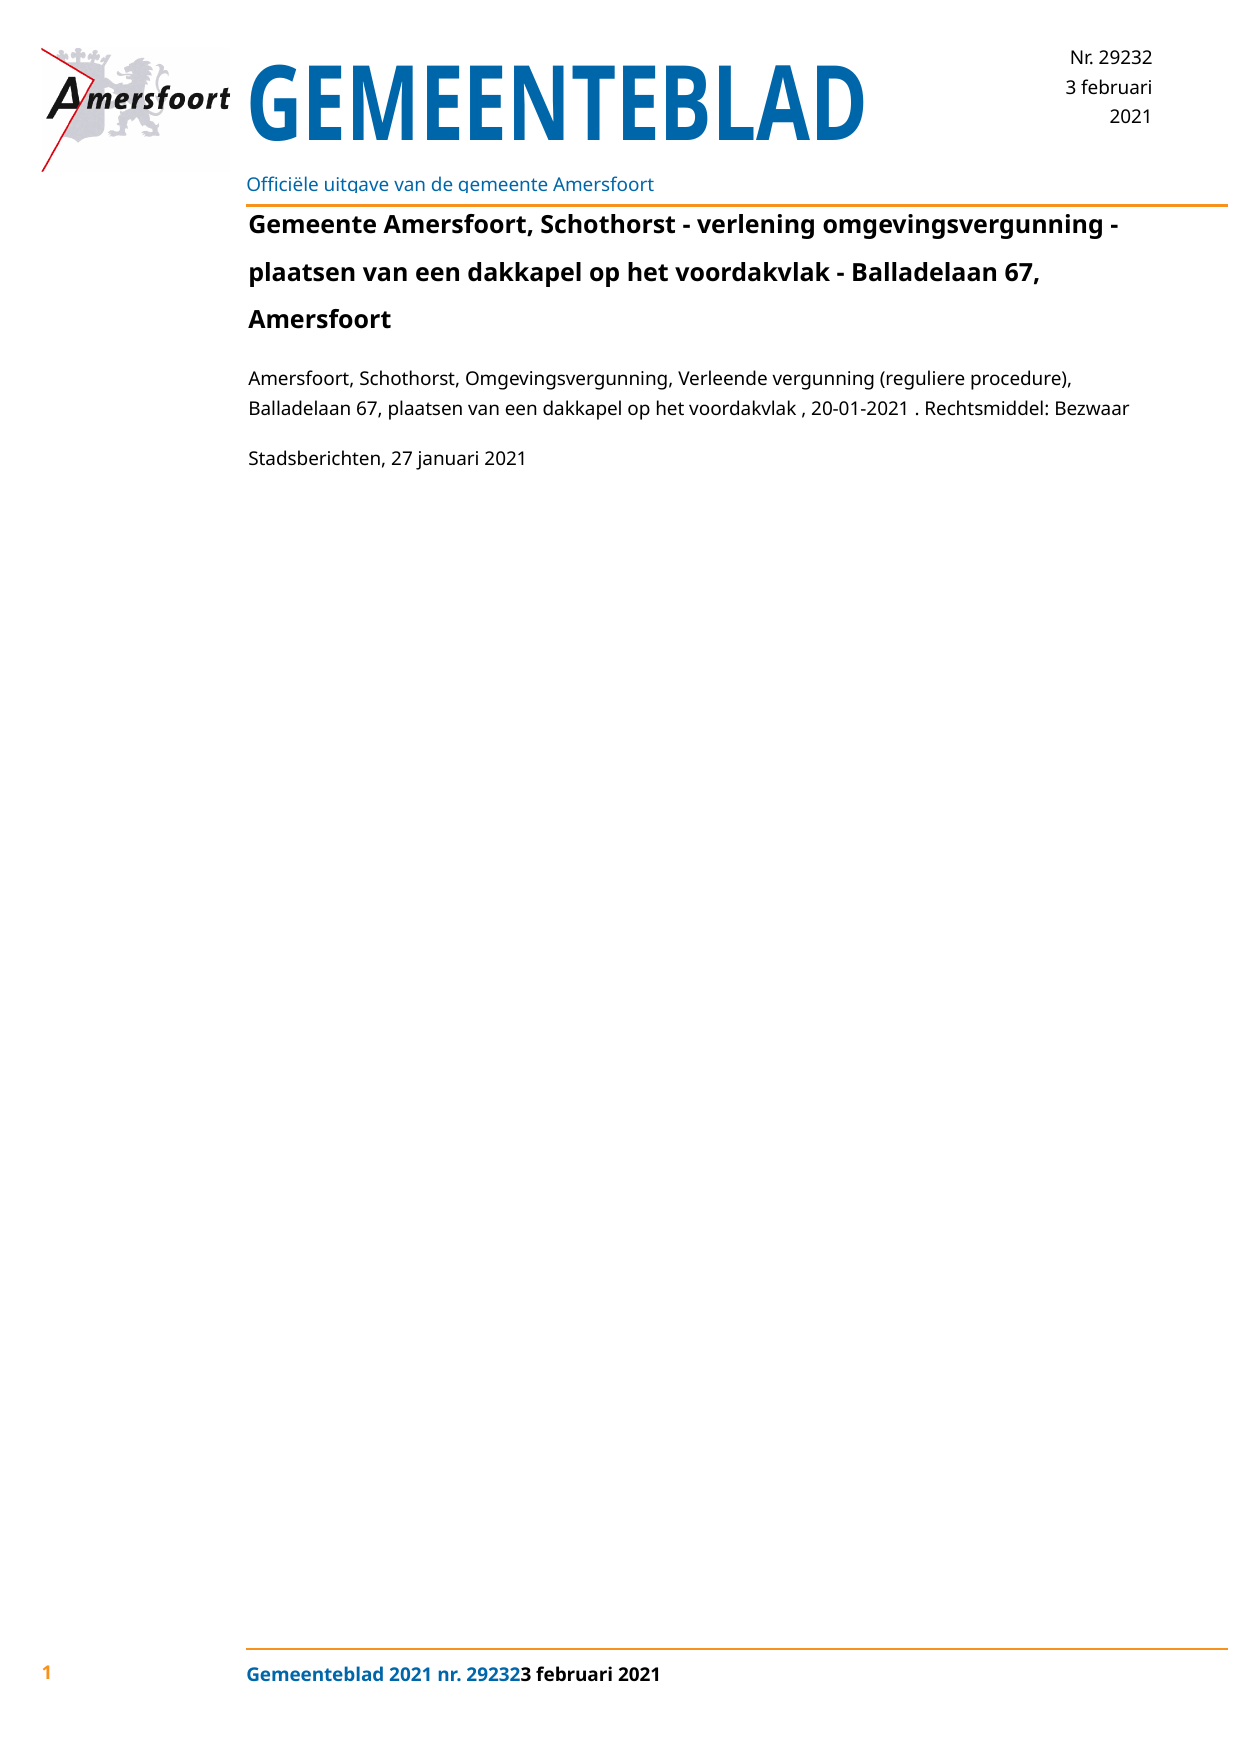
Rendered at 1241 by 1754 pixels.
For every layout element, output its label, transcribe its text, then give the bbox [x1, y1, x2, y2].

text Amersfoort, Schothorst, Omgevingsvergunning, Verleende vergunning (reguliere procedure), Balladelaan 67, plaatsen van een dakkapel op het voordakvlak , 20-01-2021 . Rechtsmiddel: Bezwaar [248, 366, 1152, 421]
picture [41, 47, 231, 172]
text Stadsberichten, 27 januari 2021 [248, 446, 1152, 471]
text Gemeente Amersfoort, Schothorst - verlening omgevingsvergunning - plaatsen van een dakkapel op het voordakvlak - Balladelaan 67, Amersfoort [248, 207, 1152, 336]
